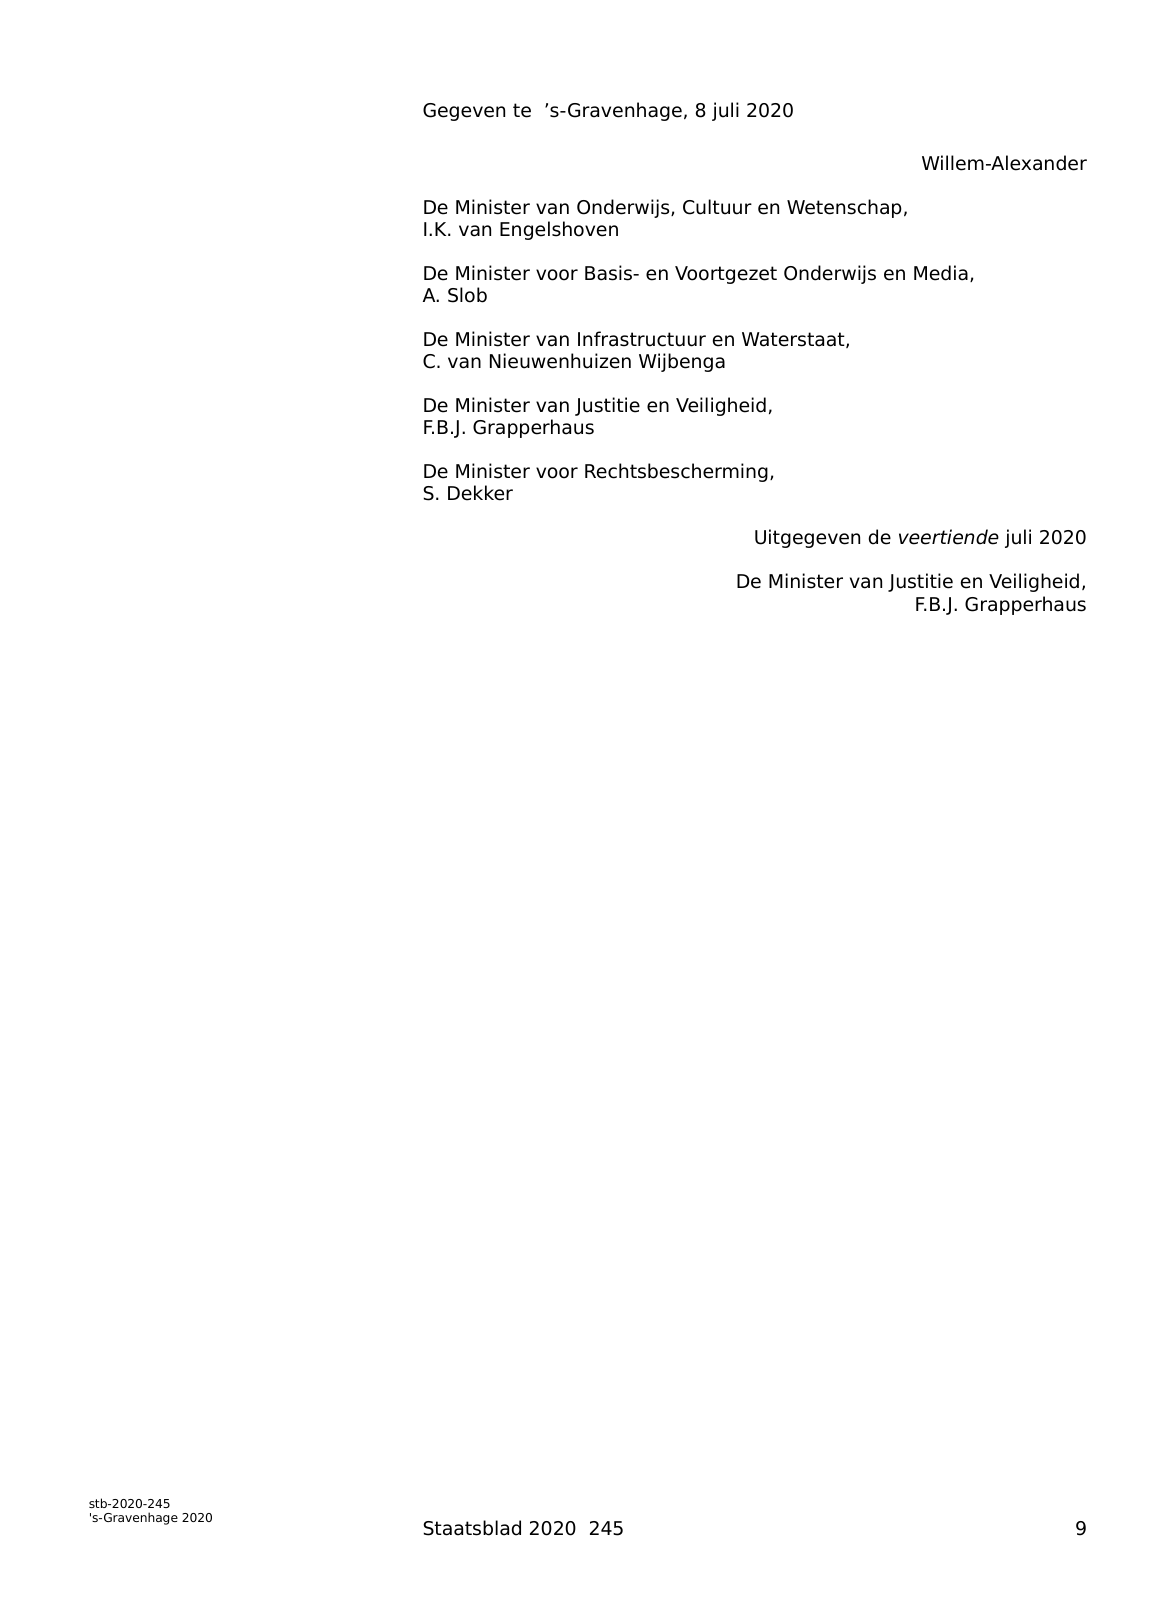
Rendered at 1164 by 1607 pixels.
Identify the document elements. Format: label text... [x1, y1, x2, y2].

text Gegeven te ’s-Gravenhage, 8 juli 2020 [422, 100, 1087, 122]
text De Minister van Justitie en Veiligheid, F.B.J. Grapperhaus [422, 571, 1087, 615]
text Uitgegeven de veertiende juli 2020 [422, 527, 1087, 549]
text stb-2020-245 [88, 1497, 323, 1511]
text De Minister voor Rechtsbescherming, S. Dekker [422, 461, 1087, 505]
text De Minister voor Basis- en Voortgezet Onderwijs en Media, A. Slob [422, 263, 1087, 307]
text De Minister van Onderwijs, Cultuur en Wetenschap, I.K. van Engelshoven [422, 197, 1087, 241]
text De Minister van Justitie en Veiligheid, F.B.J. Grapperhaus [422, 395, 1087, 439]
text Willem-Alexander [422, 152, 1087, 174]
text 's-Gravenhage 2020 [88, 1511, 323, 1525]
text De Minister van Infrastructuur en Waterstaat, C. van Nieuwenhuizen Wijbenga [422, 329, 1087, 373]
